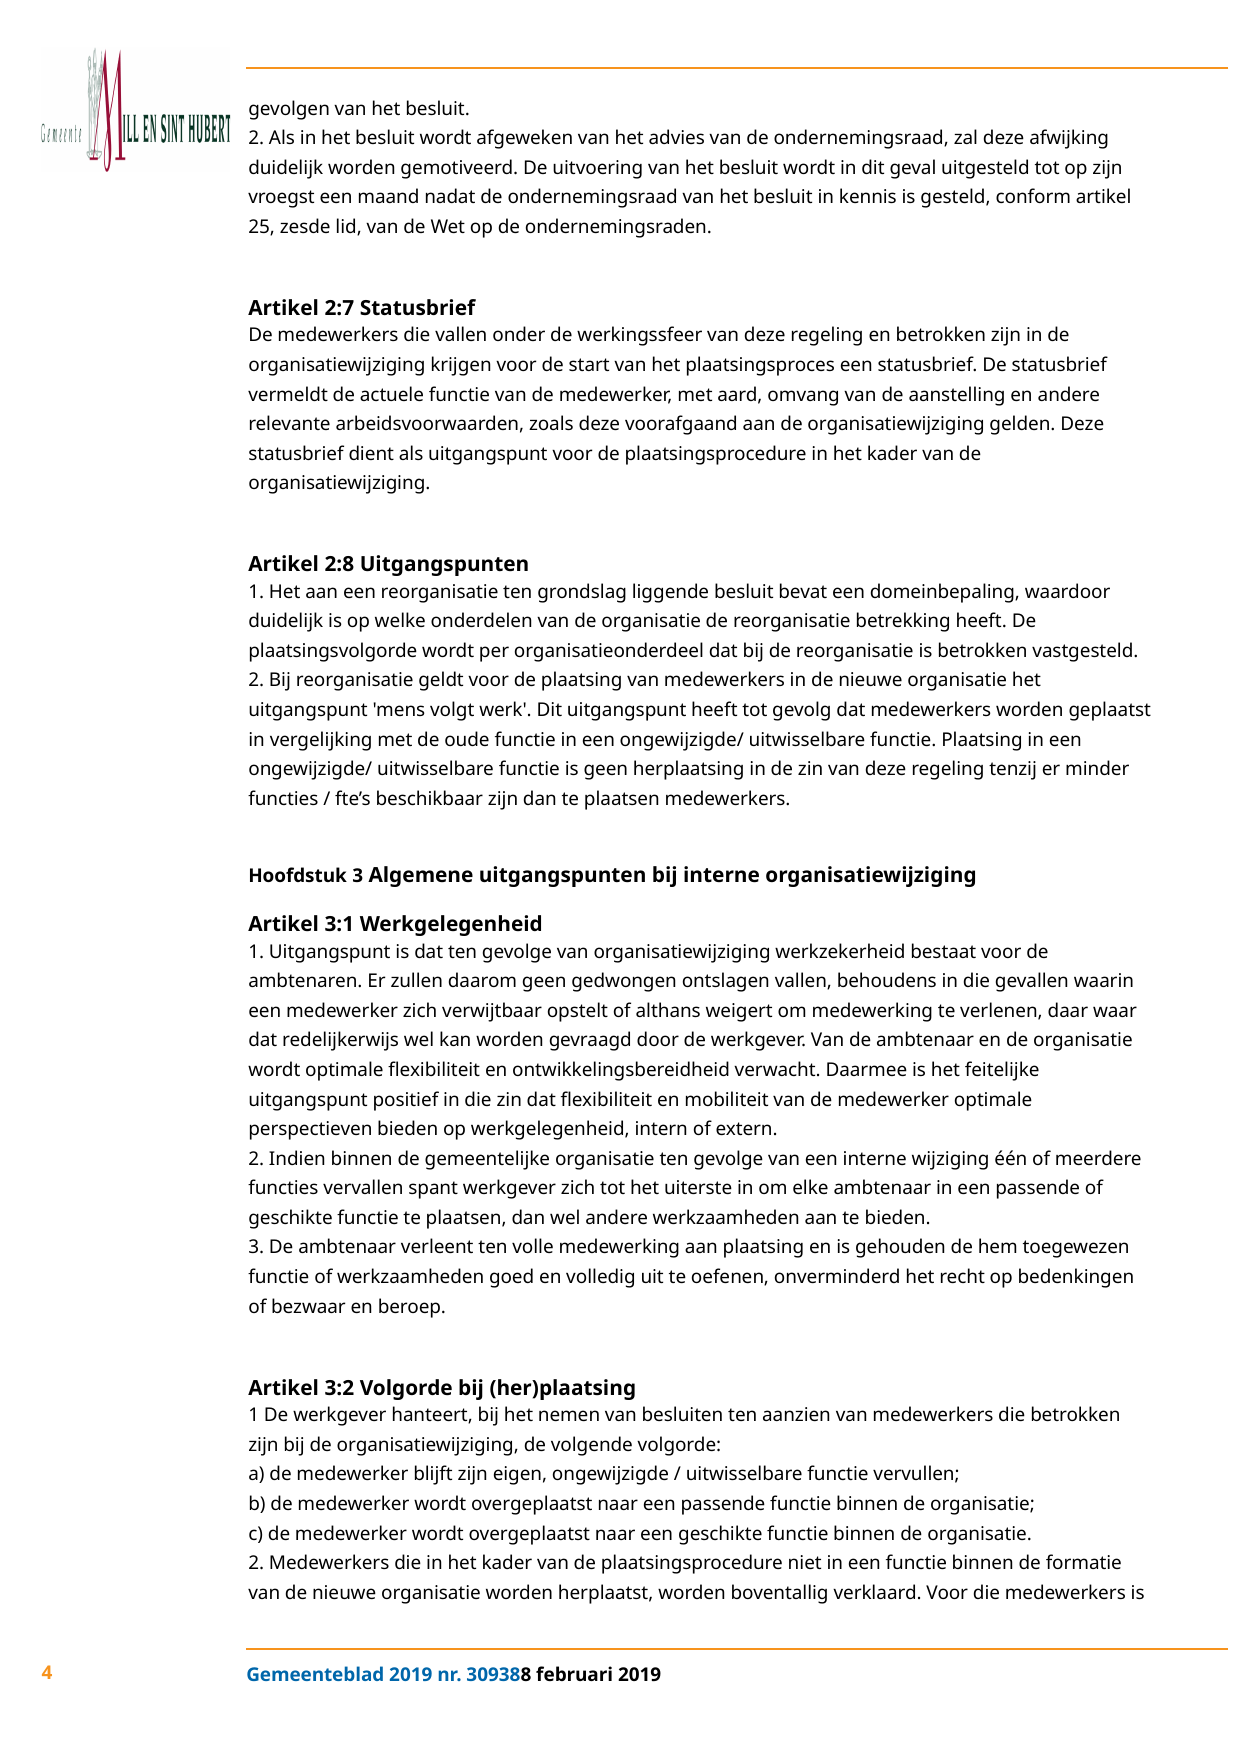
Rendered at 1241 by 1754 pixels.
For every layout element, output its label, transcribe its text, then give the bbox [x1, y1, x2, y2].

picture [41, 47, 231, 172]
text 2. Als in het besluit wordt afgeweken van het advies van de ondernemingsraad, zal deze afwijking duidelijk worden gemotiveerd. De uitvoering van het besluit wordt in dit geval uitgesteld tot op zijn vroegst een maand nadat de ondernemingsraad van het besluit in kennis is gesteld, conform artikel 25, zesde lid, van de Wet op de ondernemingsraden. [248, 124, 1152, 239]
text 2. Indien binnen de gemeentelijke organisatie ten gevolge van een interne wijziging één of meerdere functies vervallen spant werkgever zich tot het uiterste in om elke ambtenaar in een passende of geschikte functie te plaatsen, dan wel andere werkzaamheden aan te bieden. [248, 1145, 1152, 1230]
text Artikel 3:1 Werkgelegenheid [248, 909, 1152, 938]
text b) de medewerker wordt overgeplaatst naar een passende functie binnen de organisatie; [248, 1490, 1152, 1516]
text De medewerkers die vallen onder de werkingssfeer van deze regeling en betrokken zijn in de organisatiewijziging krijgen voor de start van het plaatsingsproces een statusbrief. De statusbrief vermeldt de actuele functie van de medewerker, met aard, omvang van de aanstelling en andere relevante arbeidsvoorwaarden, zoals deze voorafgaand aan de organisatiewijziging gelden. Deze statusbrief dient als uitgangspunt voor de plaatsingsprocedure in het kader van de organisatiewijziging. [248, 322, 1152, 495]
text 3. De ambtenaar verleent ten volle medewerking aan plaatsing en is gehouden de hem toegewezen functie of werkzaamheden goed en volledig uit te oefenen, onverminderd het recht op bedenkingen of bezwaar en beroep. [248, 1234, 1152, 1319]
text gevolgen van het besluit. [248, 95, 1152, 121]
text a) de medewerker blijft zijn eigen, ongewijzigde / uitwisselbare functie vervullen; [248, 1461, 1152, 1486]
text Hoofdstuk 3 Algemene uitgangspunten bij interne organisatiewijziging [248, 860, 1152, 889]
text c) de medewerker wordt overgeplaatst naar een geschikte functie binnen de organisatie. [248, 1520, 1152, 1545]
text 2. Medewerkers die in het kader van de plaatsingsprocedure niet in een functie binnen de formatie van de nieuwe organisatie worden herplaatst, worden boventallig verklaard. Voor die medewerkers is [248, 1549, 1152, 1604]
text Artikel 2:7 Statusbrief [248, 293, 1152, 322]
text 1. Het aan een reorganisatie ten grondslag liggende besluit bevat een domeinbepaling, waardoor duidelijk is op welke onderdelen van de organisatie de reorganisatie betrekking heeft. De plaatsingsvolgorde wordt per organisatieonderdeel dat bij de reorganisatie is betrokken vastgesteld. [248, 578, 1152, 663]
text 2. Bij reorganisatie geldt voor de plaatsing van medewerkers in de nieuwe organisatie het uitgangspunt 'mens volgt werk'. Dit uitgangspunt heeft tot gevolg dat medewerkers worden geplaatst in vergelijking met de oude functie in een ongewijzigde/ uitwisselbare functie. Plaatsing in een ongewijzigde/ uitwisselbare functie is geen herplaatsing in de zin van deze regeling tenzij er minder functies / fte’s beschikbaar zijn dan te plaatsen medewerkers. [248, 667, 1152, 811]
text 1. Uitgangspunt is dat ten gevolge van organisatiewijziging werkzekerheid bestaat voor de ambtenaren. Er zullen daarom geen gedwongen ontslagen vallen, behoudens in die gevallen waarin een medewerker zich verwijtbaar opstelt of althans weigert om medewerking te verlenen, daar waar dat redelijkerwijs wel kan worden gevraagd door de werkgever. Van de ambtenaar en de organisatie wordt optimale flexibiliteit en ontwikkelingsbereidheid verwacht. Daarmee is het feitelijke uitgangspunt positief in die zin dat flexibiliteit en mobiliteit van de medewerker optimale perspectieven bieden op werkgelegenheid, intern of extern. [248, 938, 1152, 1141]
text Artikel 2:8 Uitgangspunten [248, 549, 1152, 578]
text 1 De werkgever hanteert, bij het nemen van besluiten ten aanzien van medewerkers die betrokken zijn bij de organisatiewijziging, de volgende volgorde: [248, 1401, 1152, 1457]
text Artikel 3:2 Volgorde bij (her)plaatsing [248, 1373, 1152, 1401]
